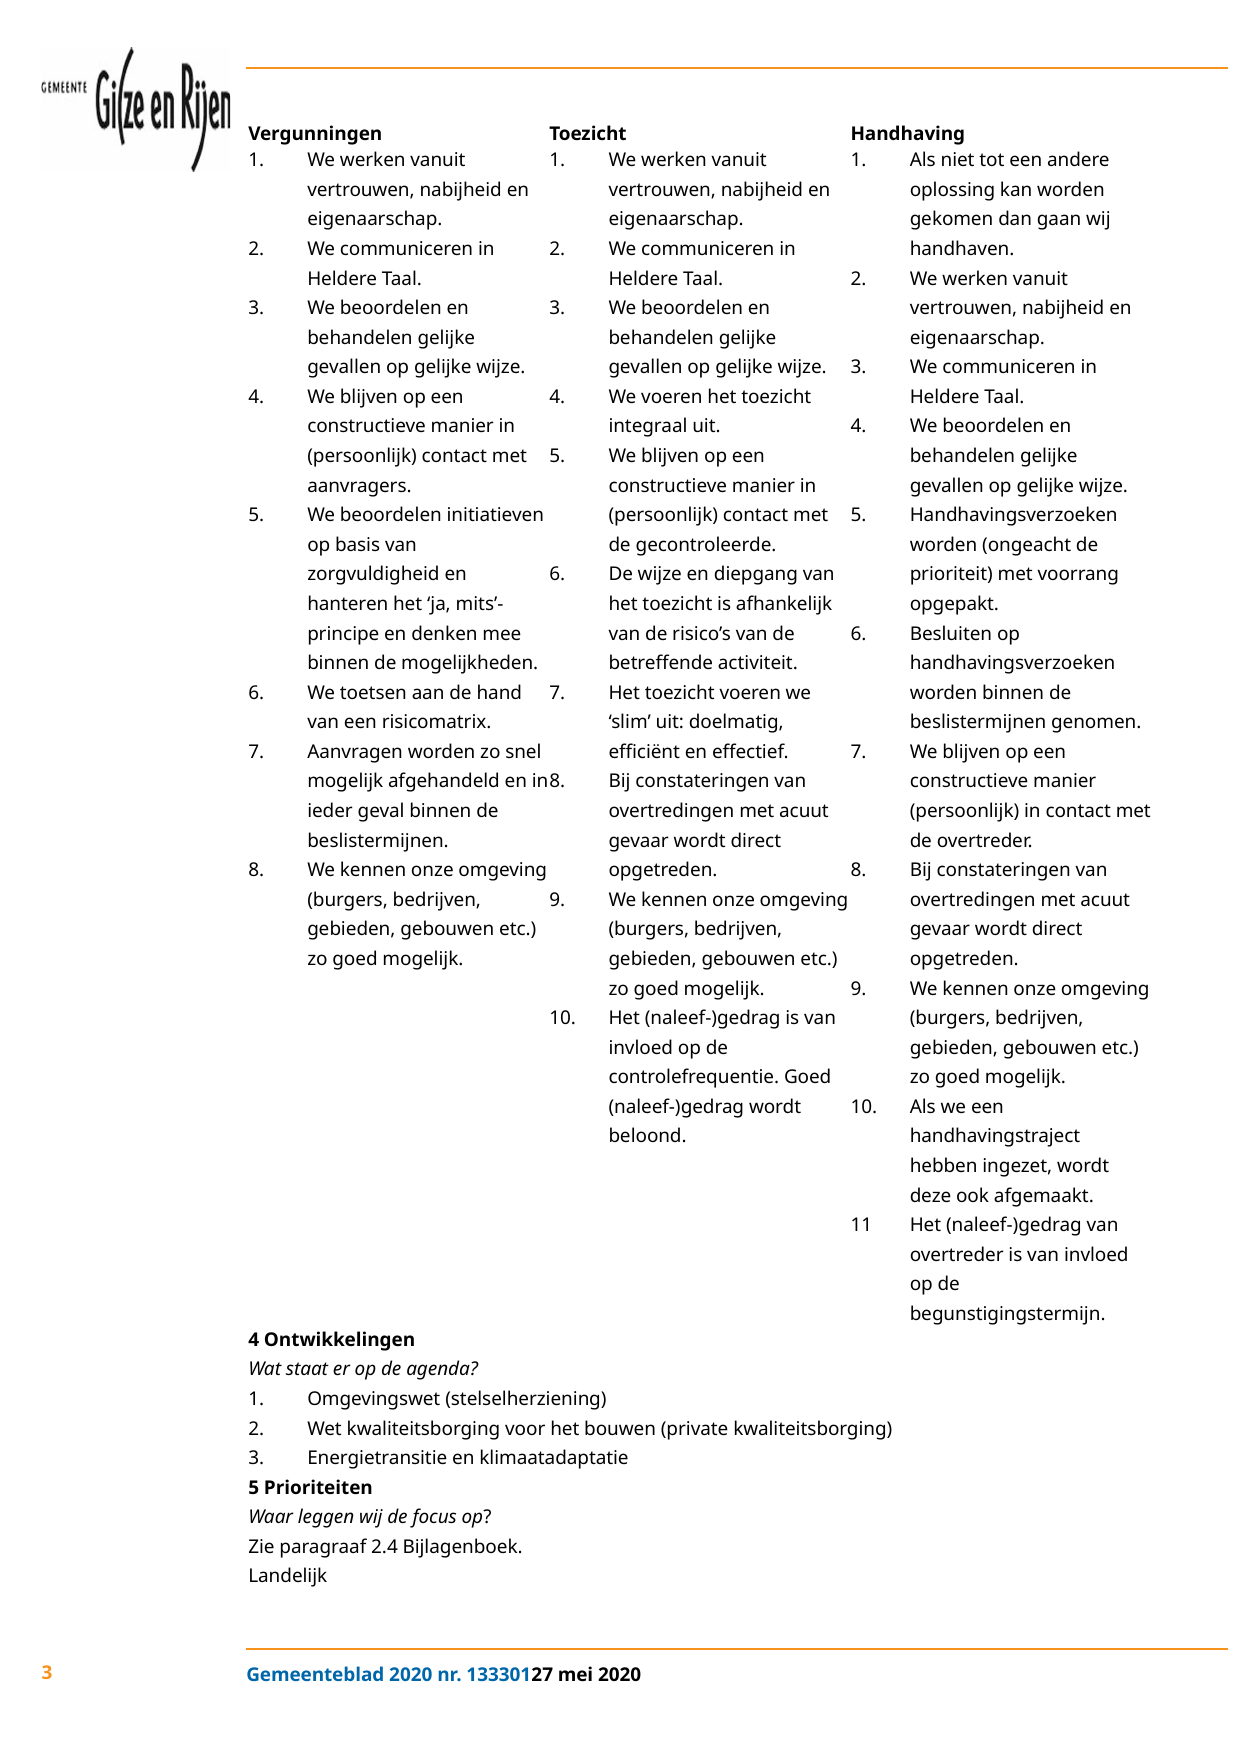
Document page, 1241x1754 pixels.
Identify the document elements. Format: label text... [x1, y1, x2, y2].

list Omgevingswet (stelselherziening) [248, 1385, 1152, 1411]
text Wat staat er op de agenda? [248, 1356, 1152, 1381]
table_cell We werken vanuit vertrouwen, nabijheid en eigenaarschap. We communiceren in Heldere Taal. We beoordelen en behandelen gelijke gevallen op gelijke wijze. We blijven op een constructieve manier in (persoonlijk) contact met aanvragers. We beoordelen initiatieven op basis van zorgvuldigheid en hanteren het ‘ja, mits’-principe en denken mee binnen de mogelijkheden. We toetsen aan de hand van een risicomatrix. Aanvragen worden zo snel mogelijk afgehandeld en in ieder geval binnen de beslistermijnen. We kennen onze omgeving (burgers, bedrijven, gebieden, gebouwen etc.) zo goed mogelijk. [248, 146, 549, 1326]
list Wet kwaliteitsborging voor het bouwen (private kwaliteitsborging) [248, 1415, 1152, 1440]
list Energietransitie en klimaatadaptatie [248, 1444, 1152, 1470]
text 4 Ontwikkelingen [248, 1326, 1152, 1352]
table_header Vergunningen [248, 121, 549, 146]
table_cell Als niet tot een andere oplossing kan worden gekomen dan gaan wij handhaven. We werken vanuit vertrouwen, nabijheid en eigenaarschap. We communiceren in Heldere Taal. We beoordelen en behandelen gelijke gevallen op gelijke wijze. Handhavingsverzoeken worden (ongeacht de prioriteit) met voorrang opgepakt. Besluiten op handhavingsverzoeken worden binnen de beslistermijnen genomen. We blijven op een constructieve manier (persoonlijk) in contact met de overtreder. Bij constateringen van overtredingen met acuut gevaar wordt direct opgetreden. We kennen onze omgeving (burgers, bedrijven, gebieden, gebouwen etc.) zo goed mogelijk. Als we een handhavingstraject hebben ingezet, wordt deze ook afgemaakt. Het (naleef-)gedrag van overtreder is van invloed op de begunstigingstermijn. [850, 146, 1152, 1326]
table_header Handhaving [850, 121, 1152, 146]
text Landelijk [248, 1563, 1152, 1588]
text 5 Prioriteiten [248, 1474, 1152, 1499]
picture [41, 47, 231, 172]
text Zie paragraaf 2.4 Bijlagenboek. [248, 1533, 1152, 1559]
text Waar leggen wij de focus op? [248, 1503, 1152, 1529]
table_header Toezicht [549, 121, 850, 146]
table_cell We werken vanuit vertrouwen, nabijheid en eigenaarschap. We communiceren in Heldere Taal. We beoordelen en behandelen gelijke gevallen op gelijke wijze. We voeren het toezicht integraal uit. We blijven op een constructieve manier in (persoonlijk) contact met de gecontroleerde. De wijze en diepgang van het toezicht is afhankelijk van de risico’s van de betreffende activiteit. Het toezicht voeren we ‘slim’ uit: doelmatig, efficiënt en effectief. Bij constateringen van overtredingen met acuut gevaar wordt direct opgetreden. We kennen onze omgeving (burgers, bedrijven, gebieden, gebouwen etc.) zo goed mogelijk. Het (naleef-)gedrag is van invloed op de controlefrequentie. Goed (naleef-)gedrag wordt beloond. [549, 146, 850, 1326]
